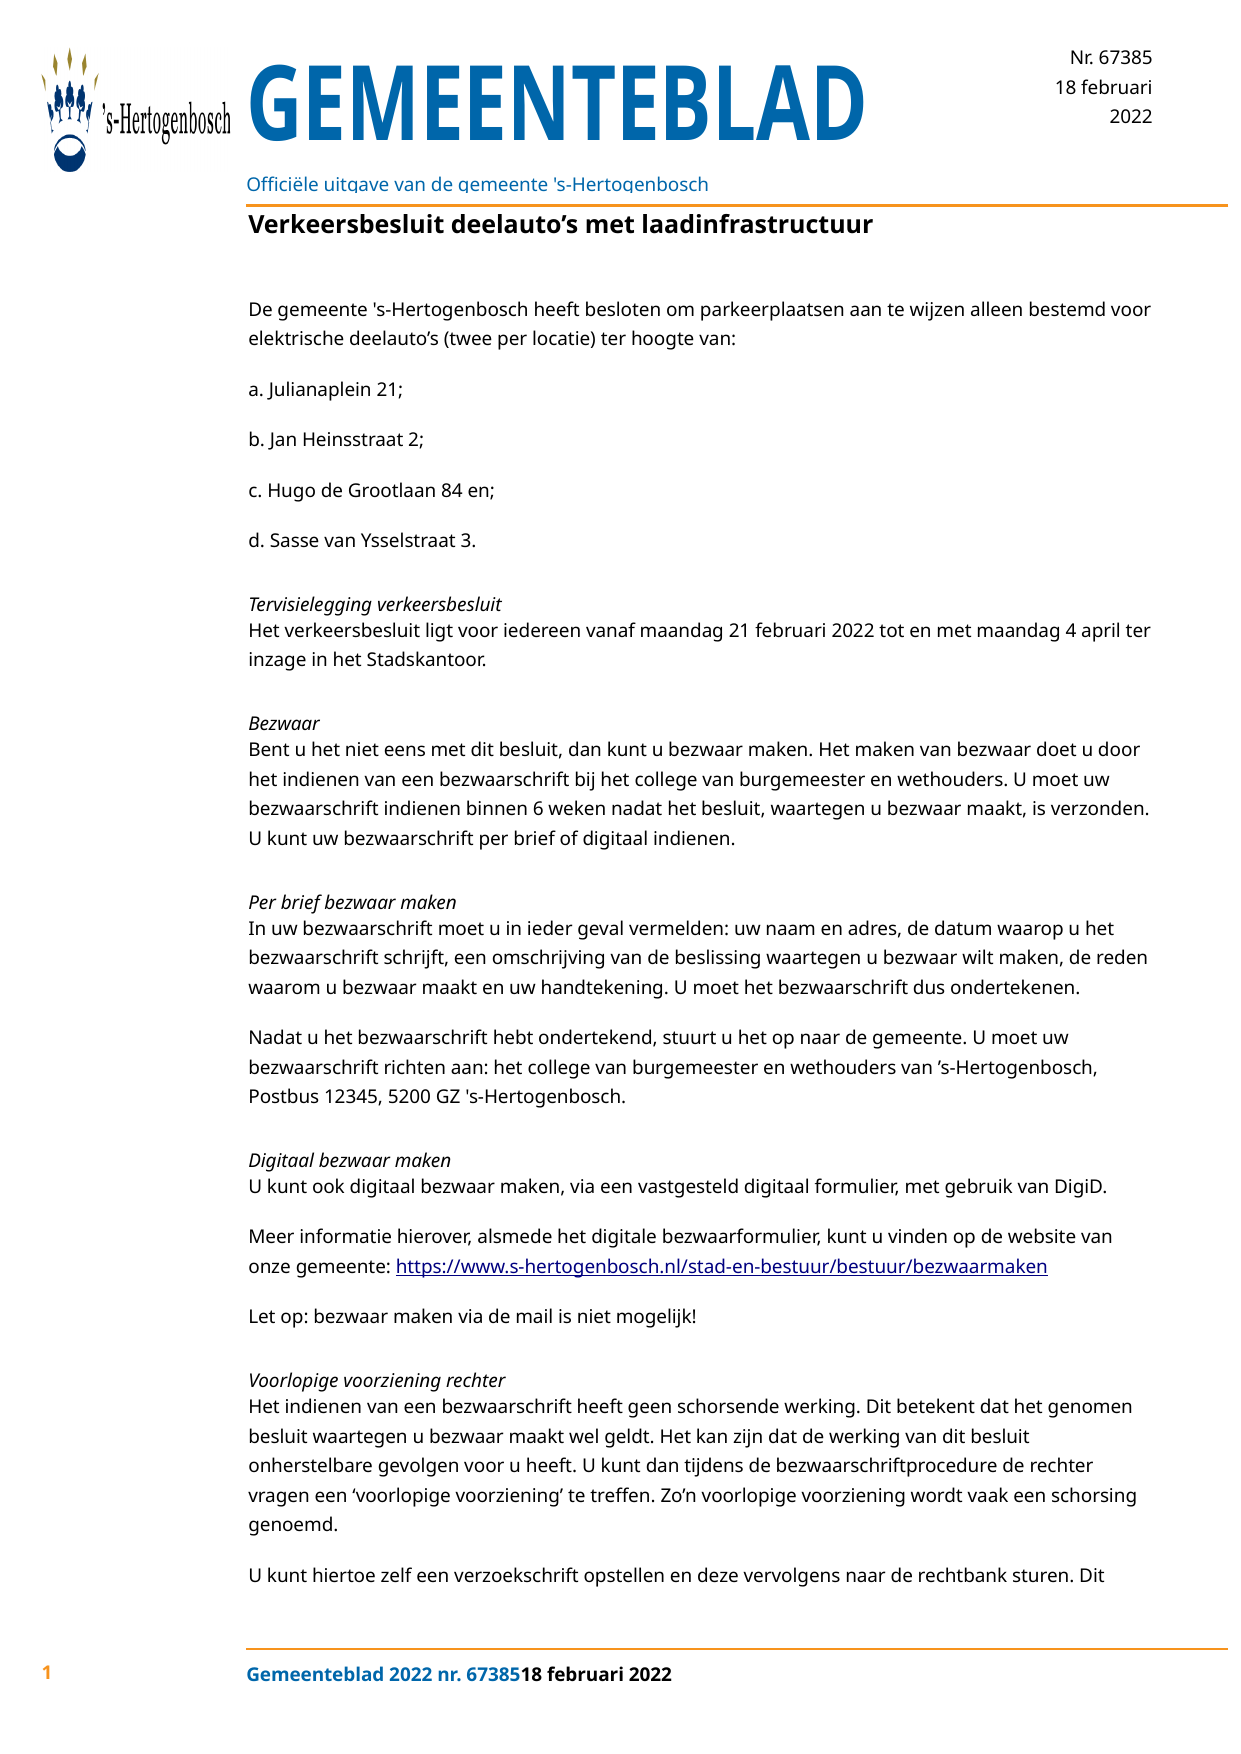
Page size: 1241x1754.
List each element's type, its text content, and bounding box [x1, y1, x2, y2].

text d. Sasse van Ysselstraat 3. [248, 527, 1152, 553]
text U kunt ook digitaal bezwaar maken, via een vastgesteld digitaal formulier, met gebruik van DigiD. [248, 1173, 1152, 1199]
text Digitaal bezwaar maken [248, 1147, 1152, 1173]
picture [41, 47, 231, 172]
text Meer informatie hierover, alsmede het digitale bezwaarformulier, kunt u vinden op de website van onze gemeente: https://www.s-hertogenbosch.nl/stad-en-bestuur/bestuur/bezwaarmaken [248, 1223, 1152, 1279]
text Het indienen van een bezwaarschrift heeft geen schorsende werking. Dit betekent dat het genomen besluit waartegen u bezwaar maakt wel geldt. Het kan zijn dat de werking van dit besluit onherstelbare gevolgen voor u heeft. U kunt dan tijdens de bezwaarschriftprocedure de rechter vragen een ‘voorlopige voorziening’ te treffen. Zo’n voorlopige voorziening wordt vaak een schorsing genoemd. [248, 1393, 1152, 1537]
text c. Hugo de Grootlaan 84 en; [248, 477, 1152, 503]
text Het verkeersbesluit ligt voor iedereen vanaf maandag 21 februari 2022 tot en met maandag 4 april ter inzage in het Stadskantoor. [248, 617, 1152, 672]
text Verkeersbesluit deelauto’s met laadinfrastructuur [248, 207, 1152, 241]
text De gemeente 's-Hertogenbosch heeft besloten om parkeerplaatsen aan te wijzen alleen bestemd voor elektrische deelauto’s (twee per locatie) ter hoogte van: [248, 296, 1152, 351]
text a. Julianaplein 21; [248, 376, 1152, 402]
text Bezwaar [248, 711, 1152, 736]
text Bent u het niet eens met dit besluit, dan kunt u bezwaar maken. Het maken van bezwaar doet u door het indienen van een bezwaarschrift bij het college van burgemeester en wethouders. U moet uw bezwaarschrift indienen binnen 6 weken nadat het besluit, waartegen u bezwaar maakt, is verzonden. U kunt uw bezwaarschrift per brief of digitaal indienen. [248, 736, 1152, 851]
text U kunt hiertoe zelf een verzoekschrift opstellen en deze vervolgens naar de rechtbank sturen. Dit [248, 1562, 1152, 1588]
text Per brief bezwaar maken [248, 889, 1152, 915]
text Voorlopige voorziening rechter [248, 1367, 1152, 1393]
text Tervisielegging verkeersbesluit [248, 591, 1152, 617]
text Let op: bezwaar maken via de mail is niet mogelijk! [248, 1303, 1152, 1329]
text b. Jan Heinsstraat 2; [248, 426, 1152, 452]
text Nadat u het bezwaarschrift hebt ondertekend, stuurt u het op naar de gemeente. U moet uw bezwaarschrift richten aan: het college van burgemeester en wethouders van ’s-Hertogenbosch, Postbus 12345, 5200 GZ 's-Hertogenbosch. [248, 1024, 1152, 1109]
text In uw bezwaarschrift moet u in ieder geval vermelden: uw naam en adres, de datum waarop u het bezwaarschrift schrijft, een omschrijving van de beslissing waartegen u bezwaar wilt maken, de reden waarom u bezwaar maakt en uw handtekening. U moet het bezwaarschrift dus ondertekenen. [248, 915, 1152, 999]
